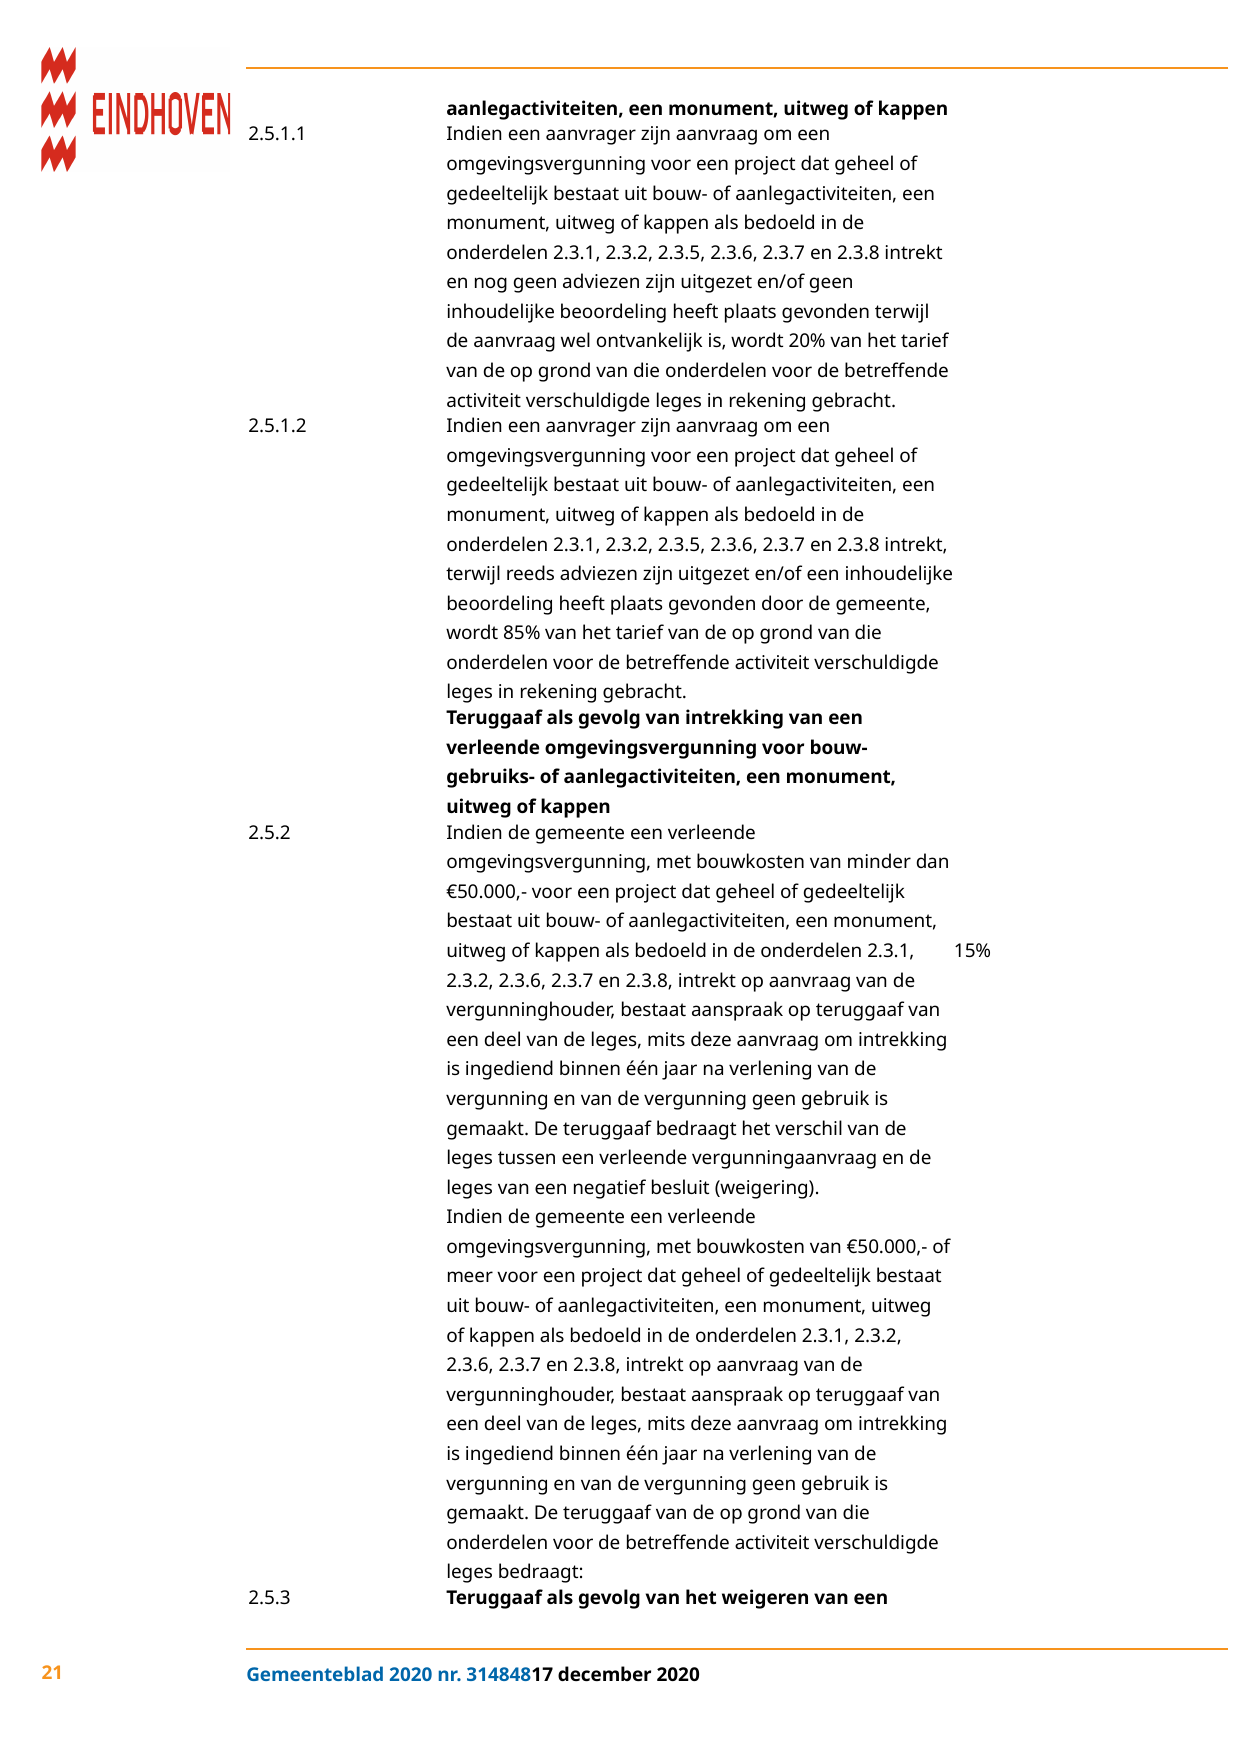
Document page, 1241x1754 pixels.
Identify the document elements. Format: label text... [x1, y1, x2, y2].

table_cell [954, 121, 1152, 412]
table_cell Indien een aanvrager zijn aanvraag om een omgevingsvergunning voor een project dat geheel of gedeeltelijk bestaat uit bouw- of aanlegactiviteiten, een monument, uitweg of kappen als bedoeld in de onderdelen 2.3.1, 2.3.2, 2.3.5, 2.3.6, 2.3.7 en 2.3.8 intrekt en nog geen adviezen zijn uitgezet en/of geen inhoudelijke beoordeling heeft plaats gevonden terwijl de aanvraag wel ontvankelijk is, wordt 20% van het tarief van de op grond van die onderdelen voor de betreffende activiteit verschuldigde leges in rekening gebracht. [446, 121, 954, 412]
table_cell Teruggaaf als gevolg van het weigeren van een [446, 1584, 954, 1610]
table_cell 15% [954, 819, 1152, 1584]
table_cell Indien een aanvrager zijn aanvraag om een omgevingsvergunning voor een project dat geheel of gedeeltelijk bestaat uit bouw- of aanlegactiviteiten, een monument, uitweg of kappen als bedoeld in de onderdelen 2.3.1, 2.3.2, 2.3.5, 2.3.6, 2.3.7 en 2.3.8 intrekt, terwijl reeds adviezen zijn uitgezet en/of een inhoudelijke beoordeling heeft plaats gevonden door de gemeente, wordt 85% van het tarief van de op grond van die onderdelen voor de betreffende activiteit verschuldigde leges in rekening gebracht. [446, 413, 954, 704]
table_cell 2.5.2 [248, 819, 446, 1584]
table_cell 2.5.1.2 [248, 413, 446, 704]
table_cell [954, 1584, 1152, 1610]
table_header [954, 95, 1152, 121]
table_header aanlegactiviteiten, een monument, uitweg of kappen [446, 95, 954, 121]
table_header [248, 95, 446, 121]
table_cell [954, 413, 1152, 704]
table_cell 2.5.1.1 [248, 121, 446, 412]
table_cell Teruggaaf als gevolg van intrekking van een verleende omgevingsvergunning voor bouw- gebruiks- of aanlegactiviteiten, een monument, uitweg of kappen [446, 705, 954, 819]
table_cell [954, 705, 1152, 819]
picture [41, 47, 231, 172]
table_cell 2.5.3 [248, 1584, 446, 1610]
table_cell Indien de gemeente een verleende omgevingsvergunning, met bouwkosten van minder dan €50.000,- voor een project dat geheel of gedeeltelijk bestaat uit bouw- of aanlegactiviteiten, een monument, uitweg of kappen als bedoeld in de onderdelen 2.3.1, 2.3.2, 2.3.6, 2.3.7 en 2.3.8, intrekt op aanvraag van de vergunninghouder, bestaat aanspraak op teruggaaf van een deel van de leges, mits deze aanvraag om intrekking is ingediend binnen één jaar na verlening van de vergunning en van de vergunning geen gebruik is gemaakt. De teruggaaf bedraagt het verschil van de leges tussen een verleende vergunningaanvraag en de leges van een negatief besluit (weigering). Indien de gemeente een verleende omgevingsvergunning, met bouwkosten van €50.000,- of meer voor een project dat geheel of gedeeltelijk bestaat uit bouw- of aanlegactiviteiten, een monument, uitweg of kappen als bedoeld in de onderdelen 2.3.1, 2.3.2, 2.3.6, 2.3.7 en 2.3.8, intrekt op aanvraag van de vergunninghouder, bestaat aanspraak op teruggaaf van een deel van de leges, mits deze aanvraag om intrekking is ingediend binnen één jaar na verlening van de vergunning en van de vergunning geen gebruik is gemaakt. De teruggaaf van de op grond van die onderdelen voor de betreffende activiteit verschuldigde leges bedraagt: [446, 819, 954, 1584]
table_cell [248, 705, 446, 819]
